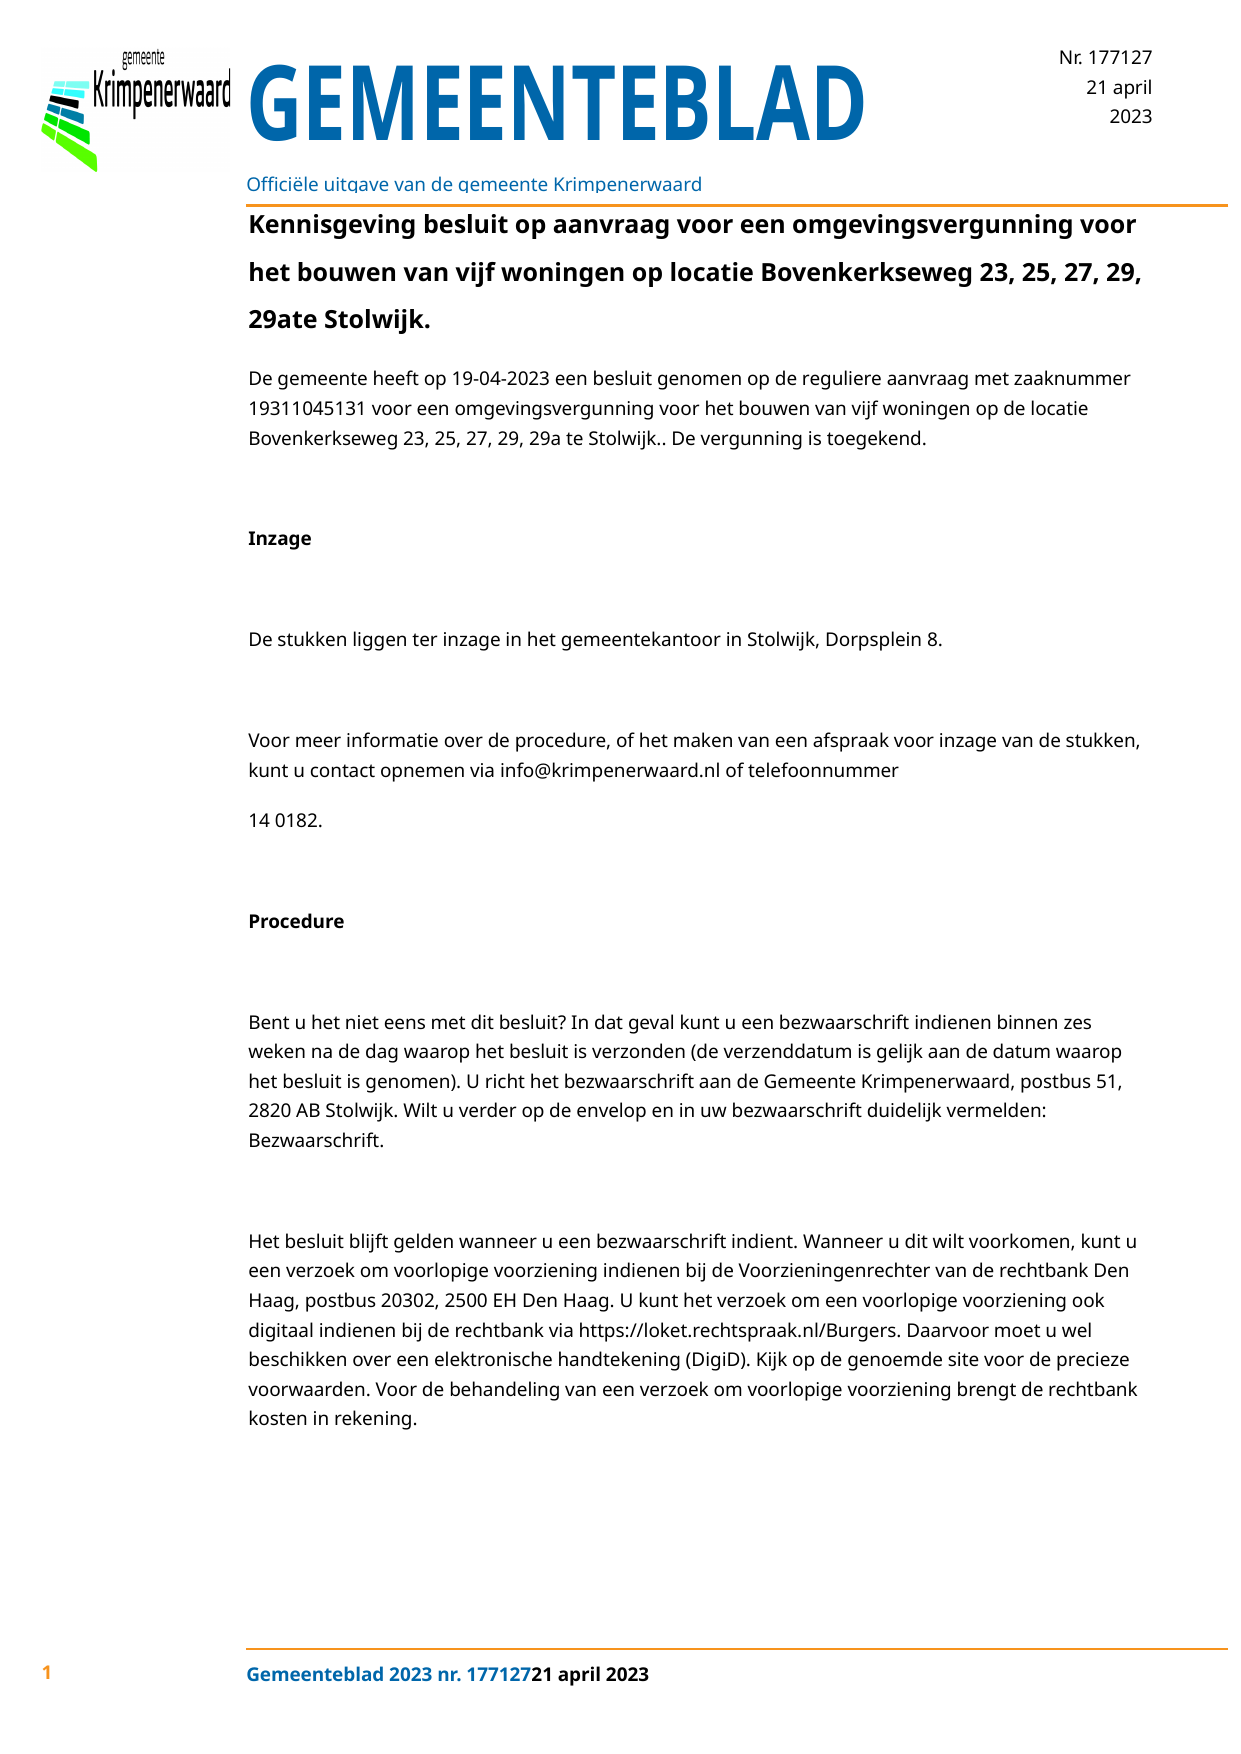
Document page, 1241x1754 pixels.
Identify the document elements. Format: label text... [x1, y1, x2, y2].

text Voor meer informatie over de procedure, of het maken van een afspraak voor inzage van de stukken, kunt u contact opnemen via info@krimpenerwaard.nl of telefoonnummer [248, 727, 1152, 782]
text Inzage [248, 526, 1152, 551]
text Kennisgeving besluit op aanvraag voor een omgevingsvergunning voor het bouwen van vijf woningen op locatie Bovenkerkseweg 23, 25, 27, 29, 29ate Stolwijk. [248, 207, 1152, 336]
text Bent u het niet eens met dit besluit? In dat geval kunt u een bezwaarschrift indienen binnen zes weken na de dag waarop het besluit is verzonden (de verzenddatum is gelijk aan de datum waarop het besluit is genomen). U richt het bezwaarschrift aan de Gemeente Krimpenerwaard, postbus 51, 2820 AB Stolwijk. Wilt u verder op de envelop en in uw bezwaarschrift duidelijk vermelden: Bezwaarschrift. [248, 1009, 1152, 1153]
text De gemeente heeft op 19-04-2023 een besluit genomen op de reguliere aanvraag met zaaknummer 19311045131 voor een omgevingsvergunning voor het bouwen van vijf woningen op de locatie Bovenkerkseweg 23, 25, 27, 29, 29a te Stolwijk.. De vergunning is toegekend. [248, 366, 1152, 450]
picture [41, 47, 231, 172]
text 14 0182. [248, 807, 1152, 833]
text Het besluit blijft gelden wanneer u een bezwaarschrift indient. Wanneer u dit wilt voorkomen, kunt u een verzoek om voorlopige voorziening indienen bij de Voorzieningenrechter van de rechtbank Den Haag, postbus 20302, 2500 EH Den Haag. U kunt het verzoek om een voorlopige voorziening ook digitaal indienen bij de rechtbank via https://loket.rechtspraak.nl/Burgers. Daarvoor moet u wel beschikken over een elektronische handtekening (DigiD). Kijk op de genoemde site voor de precieze voorwaarden. Voor de behandeling van een verzoek om voorlopige voorziening brengt de rechtbank kosten in rekening. [248, 1228, 1152, 1431]
text Procedure [248, 908, 1152, 934]
text De stukken liggen ter inzage in het gemeentekantoor in Stolwijk, Dorpsplein 8. [248, 626, 1152, 652]
